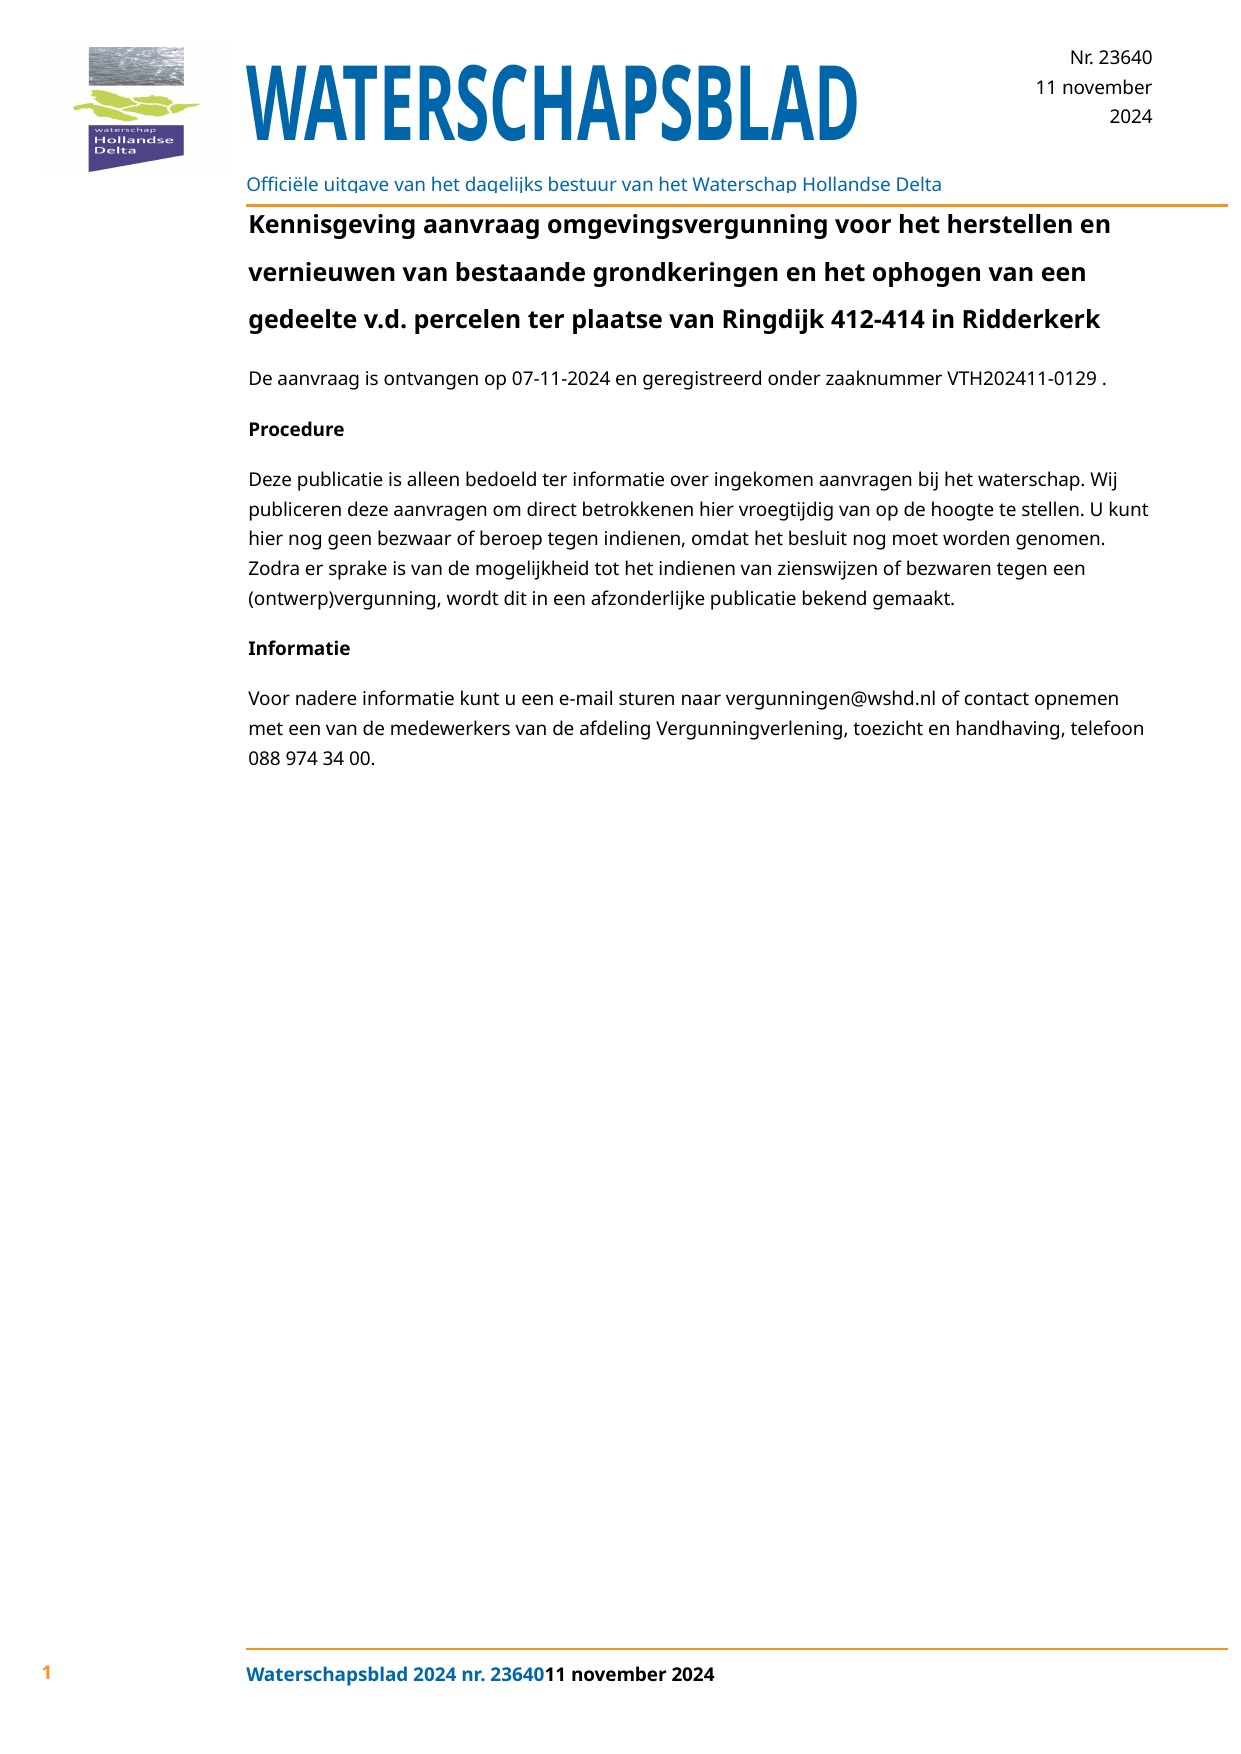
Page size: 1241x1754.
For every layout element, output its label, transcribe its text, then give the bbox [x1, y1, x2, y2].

text Informatie [248, 635, 1152, 661]
text De aanvraag is ontvangen op 07-11-2024 en geregistreerd onder zaaknummer VTH202411-0129 . [248, 366, 1152, 391]
text Kennisgeving aanvraag omgevingsvergunning voor het herstellen en vernieuwen van bestaande grondkeringen en het ophogen van een gedeelte v.d. percelen ter plaatse van Ringdijk 412-414 in Ridderkerk [248, 207, 1152, 336]
text Voor nadere informatie kunt u een e-mail sturen naar vergunningen@wshd.nl of contact opnemen met een van de medewerkers van de afdeling Vergunningverlening, toezicht en handhaving, telefoon 088 974 34 00. [248, 686, 1152, 770]
picture [41, 47, 231, 172]
text Procedure [248, 416, 1152, 442]
text Deze publicatie is alleen bedoeld ter informatie over ingekomen aanvragen bij het waterschap. Wij publiceren deze aanvragen om direct betrokkenen hier vroegtijdig van op de hoogte te stellen. U kunt hier nog geen bezwaar of beroep tegen indienen, omdat het besluit nog moet worden genomen. Zodra er sprake is van de mogelijkheid tot het indienen van zienswijzen of bezwaren tegen een (ontwerp)vergunning, wordt dit in een afzonderlijke publicatie bekend gemaakt. [248, 466, 1152, 610]
